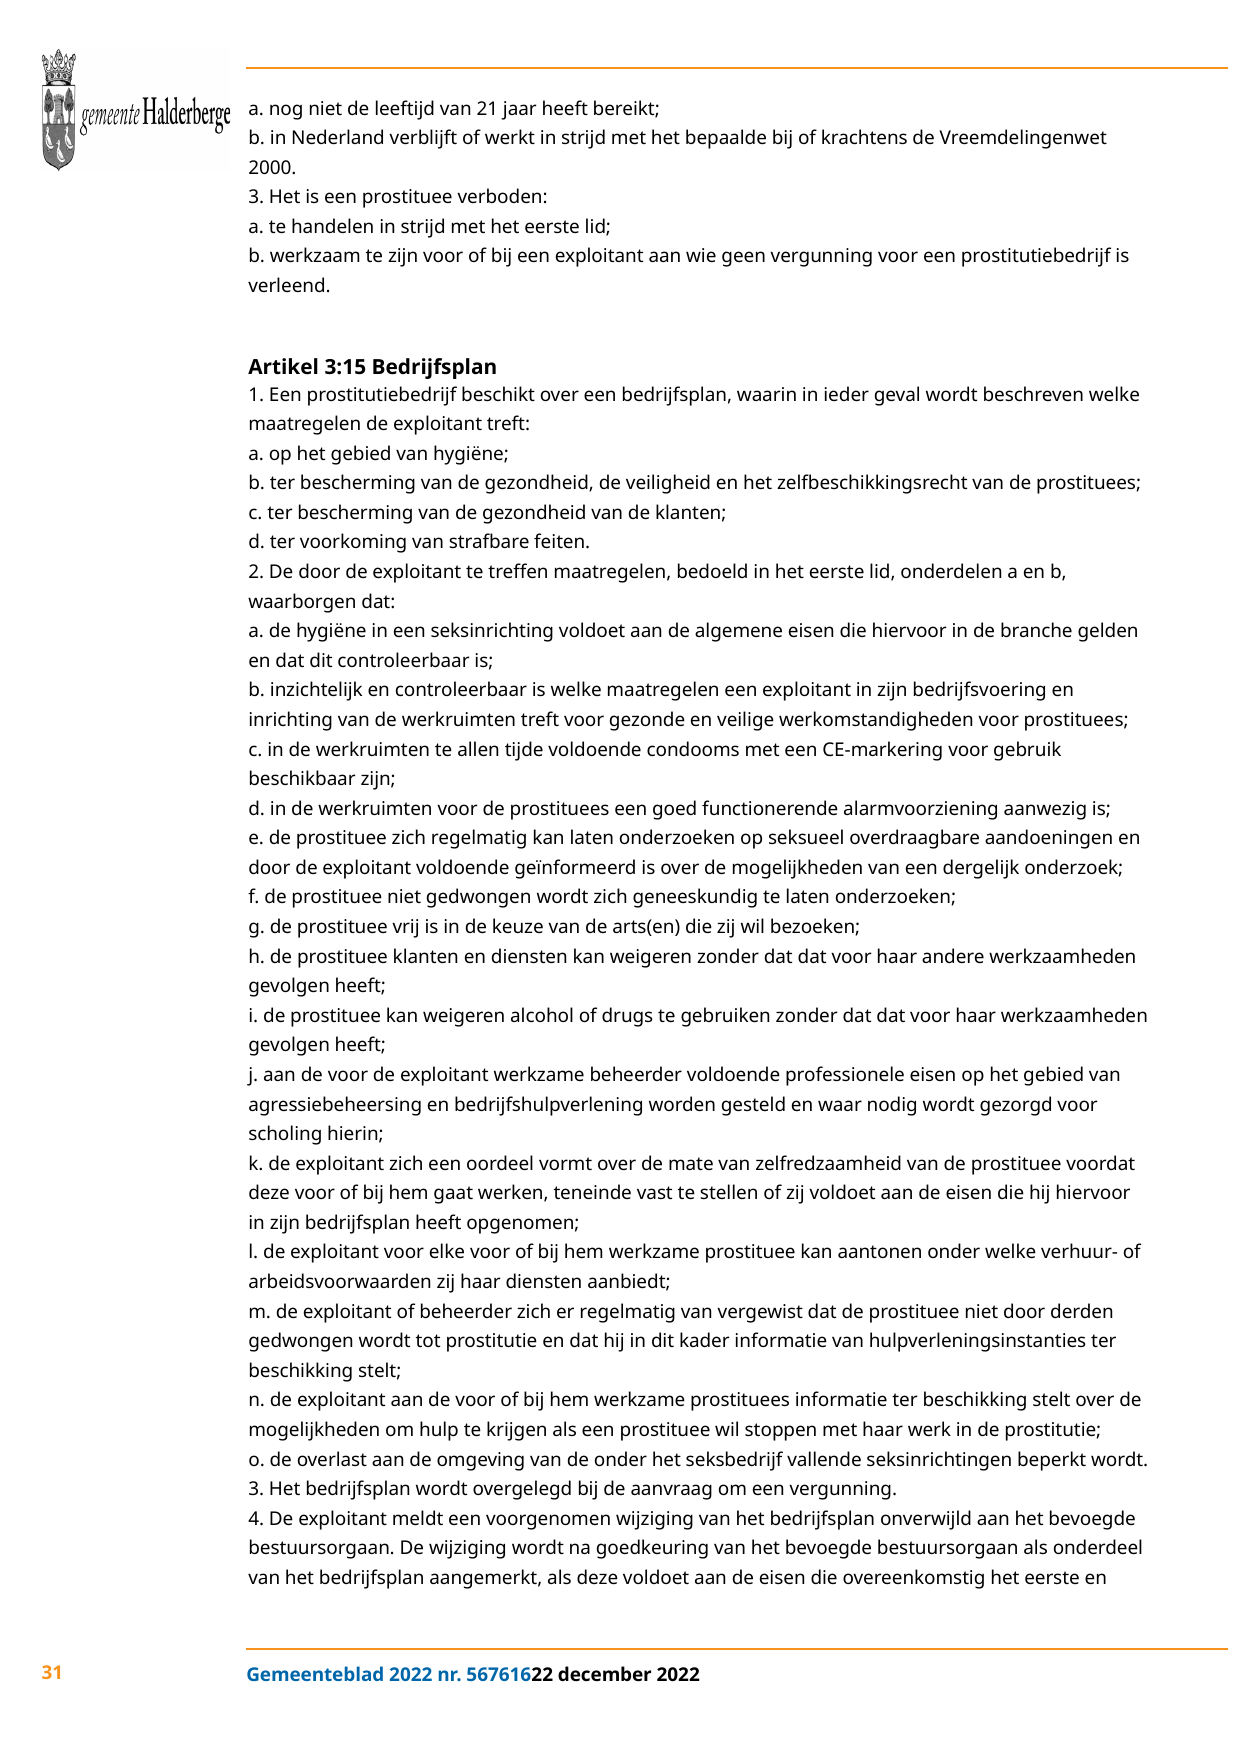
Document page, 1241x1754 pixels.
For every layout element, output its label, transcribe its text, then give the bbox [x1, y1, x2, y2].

text 4. De exploitant meldt een voorgenomen wijziging van het bedrijfsplan onverwijld aan het bevoegde bestuursorgaan. De wijziging wordt na goedkeuring van het bevoegde bestuursorgaan als onderdeel van het bedrijfsplan aangemerkt, als deze voldoet aan de eisen die overeenkomstig het eerste en [248, 1505, 1152, 1590]
text e. de prostituee zich regelmatig kan laten onderzoeken op seksueel overdraagbare aandoeningen en door de exploitant voldoende geïnformeerd is over de mogelijkheden van een dergelijk onderzoek; [248, 824, 1152, 880]
text k. de exploitant zich een oordeel vormt over de mate van zelfredzaamheid van de prostituee voordat deze voor of bij hem gaat werken, teneinde vast te stellen of zij voldoet aan de eisen die hij hiervoor in zijn bedrijfsplan heeft opgenomen; [248, 1150, 1152, 1235]
text a. op het gebied van hygiëne; [248, 440, 1152, 466]
text b. inzichtelijk en controleerbaar is welke maatregelen een exploitant in zijn bedrijfsvoering en inrichting van de werkruimten treft voor gezonde en veilige werkomstandigheden voor prostituees; [248, 677, 1152, 732]
text c. ter bescherming van de gezondheid van de klanten; [248, 499, 1152, 525]
text a. te handelen in strijd met het eerste lid; [248, 213, 1152, 239]
text h. de prostituee klanten en diensten kan weigeren zonder dat dat voor haar andere werkzaamheden gevolgen heeft; [248, 943, 1152, 998]
text b. in Nederland verblijft of werkt in strijd met het bepaalde bij of krachtens de Vreemdelingenwet 2000. [248, 124, 1152, 180]
text g. de prostituee vrij is in de keuze van de arts(en) die zij wil bezoeken; [248, 913, 1152, 939]
text l. de exploitant voor elke voor of bij hem werkzame prostituee kan aantonen onder welke verhuur- of arbeidsvoorwaarden zij haar diensten aanbiedt; [248, 1239, 1152, 1294]
text d. in de werkruimten voor de prostituees een goed functionerende alarmvoorziening aanwezig is; [248, 795, 1152, 821]
text 3. Het bedrijfsplan wordt overgelegd bij de aanvraag om een vergunning. [248, 1475, 1152, 1501]
text a. de hygiëne in een seksinrichting voldoet aan de algemene eisen die hiervoor in de branche gelden en dat dit controleerbaar is; [248, 617, 1152, 673]
text a. nog niet de leeftijd van 21 jaar heeft bereikt; [248, 95, 1152, 121]
text o. de overlast aan de omgeving van de onder het seksbedrijf vallende seksinrichtingen beperkt wordt. [248, 1446, 1152, 1471]
text i. de prostituee kan weigeren alcohol of drugs te gebruiken zonder dat dat voor haar werkzaamheden gevolgen heeft; [248, 1002, 1152, 1057]
picture [41, 47, 231, 172]
text Artikel 3:15 Bedrijfsplan [248, 352, 1152, 381]
text m. de exploitant of beheerder zich er regelmatig van vergewist dat de prostituee niet door derden gedwongen wordt tot prostitutie en dat hij in dit kader informatie van hulpverleningsinstanties ter beschikking stelt; [248, 1298, 1152, 1383]
text 1. Een prostitutiebedrijf beschikt over een bedrijfsplan, waarin in ieder geval wordt beschreven welke maatregelen de exploitant treft: [248, 381, 1152, 436]
text 2. De door de exploitant te treffen maatregelen, bedoeld in het eerste lid, onderdelen a en b, waarborgen dat: [248, 558, 1152, 613]
text 3. Het is een prostituee verboden: [248, 183, 1152, 209]
text c. in de werkruimten te allen tijde voldoende condooms met een CE-markering voor gebruik beschikbaar zijn; [248, 736, 1152, 791]
text j. aan de voor de exploitant werkzame beheerder voldoende professionele eisen op het gebied van agressiebeheersing en bedrijfshulpverlening worden gesteld en waar nodig wordt gezorgd voor scholing hierin; [248, 1061, 1152, 1146]
text b. werkzaam te zijn voor of bij een exploitant aan wie geen vergunning voor een prostitutiebedrijf is verleend. [248, 243, 1152, 298]
text b. ter bescherming van de gezondheid, de veiligheid en het zelfbeschikkingsrecht van de prostituees; [248, 469, 1152, 495]
text n. de exploitant aan de voor of bij hem werkzame prostituees informatie ter beschikking stelt over de mogelijkheden om hulp te krijgen als een prostituee wil stoppen met haar werk in de prostitutie; [248, 1387, 1152, 1442]
text d. ter voorkoming van strafbare feiten. [248, 529, 1152, 554]
text f. de prostituee niet gedwongen wordt zich geneeskundig te laten onderzoeken; [248, 884, 1152, 909]
